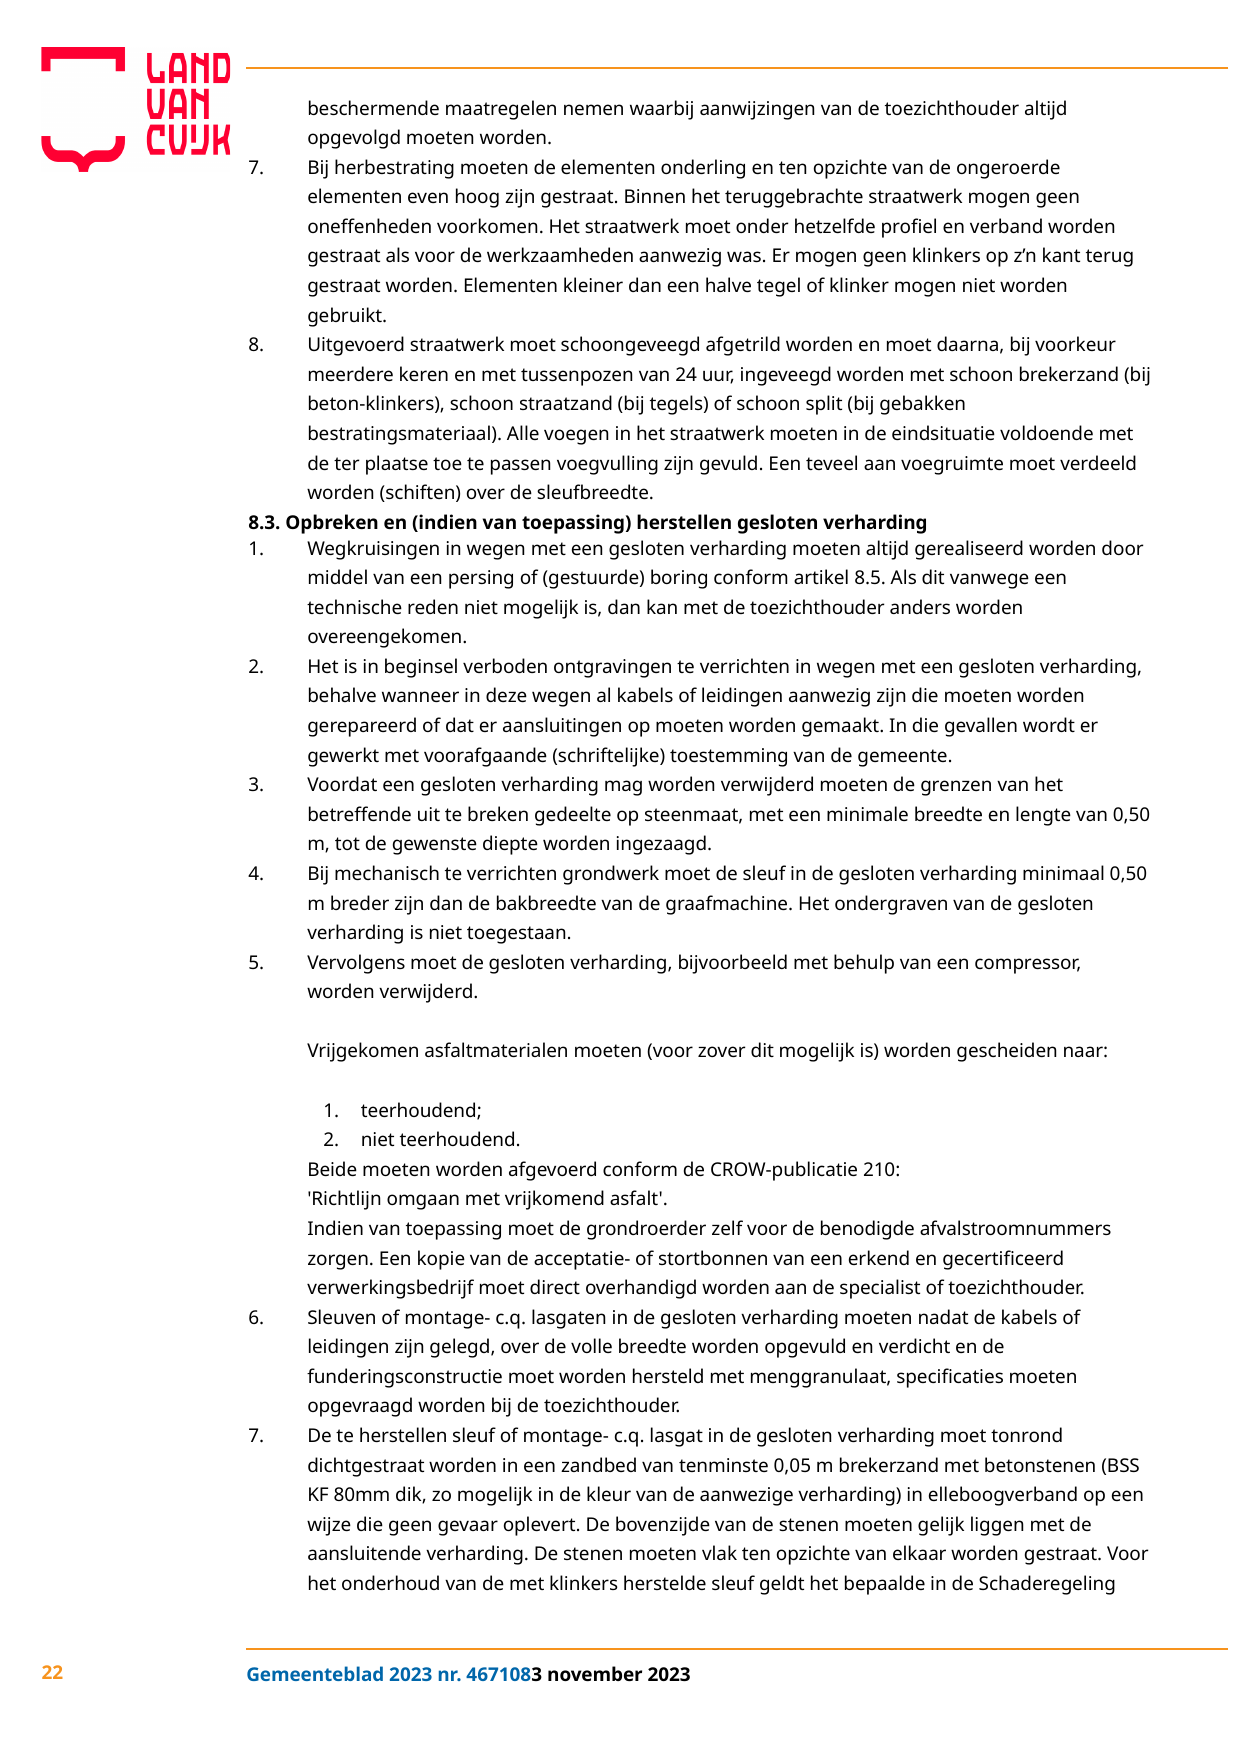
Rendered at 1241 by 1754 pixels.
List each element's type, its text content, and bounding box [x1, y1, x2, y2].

list De te herstellen sleuf of montage- c.q. lasgat in de gesloten verharding moet tonrond dichtgestraat worden in een zandbed van tenminste 0,05 m brekerzand met betonstenen (BSS KF 80mm dik, zo mogelijk in de kleur van de aanwezige verharding) in elleboogverband op een wijze die geen gevaar oplevert. De bovenzijde van de stenen moeten gelijk liggen met de aansluitende verharding. De stenen moeten vlak ten opzichte van elkaar worden gestraat. Voor het onderhoud van de met klinkers herstelde sleuf geldt het bepaalde in de Schaderegeling [248, 1422, 1152, 1596]
list beschermende maatregelen nemen waarbij aanwijzingen van de toezichthouder altijd opgevolgd moeten worden. [248, 95, 1152, 150]
text 8.3. Opbreken en (indien van toepassing) herstellen gesloten verharding [248, 509, 1152, 535]
list Bij mechanisch te verrichten grondwerk moet de sleuf in de gesloten verharding minimaal 0,50 m breder zijn dan de bakbreedte van de graafmachine. Het ondergraven van de gesloten verharding is niet toegestaan. [248, 860, 1152, 945]
list Beide moeten worden afgevoerd conform de CROW-publicatie 210: [248, 1156, 1152, 1182]
list Bij herbestrating moeten de elementen onderling en ten opzichte van de ongeroerde elementen even hoog zijn gestraat. Binnen het teruggebrachte straatwerk mogen geen oneffenheden voorkomen. Het straatwerk moet onder hetzelfde profiel en verband worden gestraat als voor de werkzaamheden aanwezig was. Er mogen geen klinkers op z’n kant terug gestraat worden. Elementen kleiner dan een halve tegel of klinker mogen niet worden gebruikt. [248, 154, 1152, 328]
list teerhoudend; [323, 1097, 1152, 1122]
list Vervolgens moet de gesloten verharding, bijvoorbeeld met behulp van een compressor, worden verwijderd. [248, 949, 1152, 1004]
list Wegkruisingen in wegen met een gesloten verharding moeten altijd gerealiseerd worden door middel van een persing of (gestuurde) boring conform artikel 8.5. Als dit vanwege een technische reden niet mogelijk is, dan kan met de toezichthouder anders worden overeengekomen. [248, 535, 1152, 649]
list Sleuven of montage- c.q. lasgaten in de gesloten verharding moeten nadat de kabels of leidingen zijn gelegd, over de volle breedte worden opgevuld en verdicht en de funderingsconstructie moet worden hersteld met menggranulaat, specificaties moeten opgevraagd worden bij de toezichthouder. [248, 1304, 1152, 1418]
list 'Richtlijn omgaan met vrijkomend asfalt'. [248, 1186, 1152, 1211]
list Uitgevoerd straatwerk moet schoongeveegd afgetrild worden en moet daarna, bij voorkeur meerdere keren en met tussenpozen van 24 uur, ingeveegd worden met schoon brekerzand (bij beton-klinkers), schoon straatzand (bij tegels) of schoon split (bij gebakken bestratingsmateriaal). Alle voegen in het straatwerk moeten in de eindsituatie voldoende met de ter plaatse toe te passen voegvulling zijn gevuld. Een teveel aan voegruimte moet verdeeld worden (schiften) over de sleufbreedte. [248, 331, 1152, 505]
list Indien van toepassing moet de grondroerder zelf voor de benodigde afvalstroomnummers zorgen. Een kopie van de acceptatie- of stortbonnen van een erkend en gecertificeerd verwerkingsbedrijf moet direct overhandigd worden aan de specialist of toezichthouder. [248, 1215, 1152, 1300]
list Vrijgekomen asfaltmaterialen moeten (voor zover dit mogelijk is) worden gescheiden naar: [248, 1038, 1152, 1063]
list Voordat een gesloten verharding mag worden verwijderd moeten de grenzen van het betreffende uit te breken gedeelte op steenmaat, met een minimale breedte en lengte van 0,50 m, tot de gewenste diepte worden ingezaagd. [248, 771, 1152, 856]
picture [41, 47, 231, 172]
list niet teerhoudend. [323, 1126, 1152, 1152]
list Het is in beginsel verboden ontgravingen te verrichten in wegen met een gesloten verharding, behalve wanneer in deze wegen al kabels of leidingen aanwezig zijn die moeten worden gerepareerd of dat er aansluitingen op moeten worden gemaakt. In die gevallen wordt er gewerkt met voorafgaande (schriftelijke) toestemming van de gemeente. [248, 653, 1152, 767]
